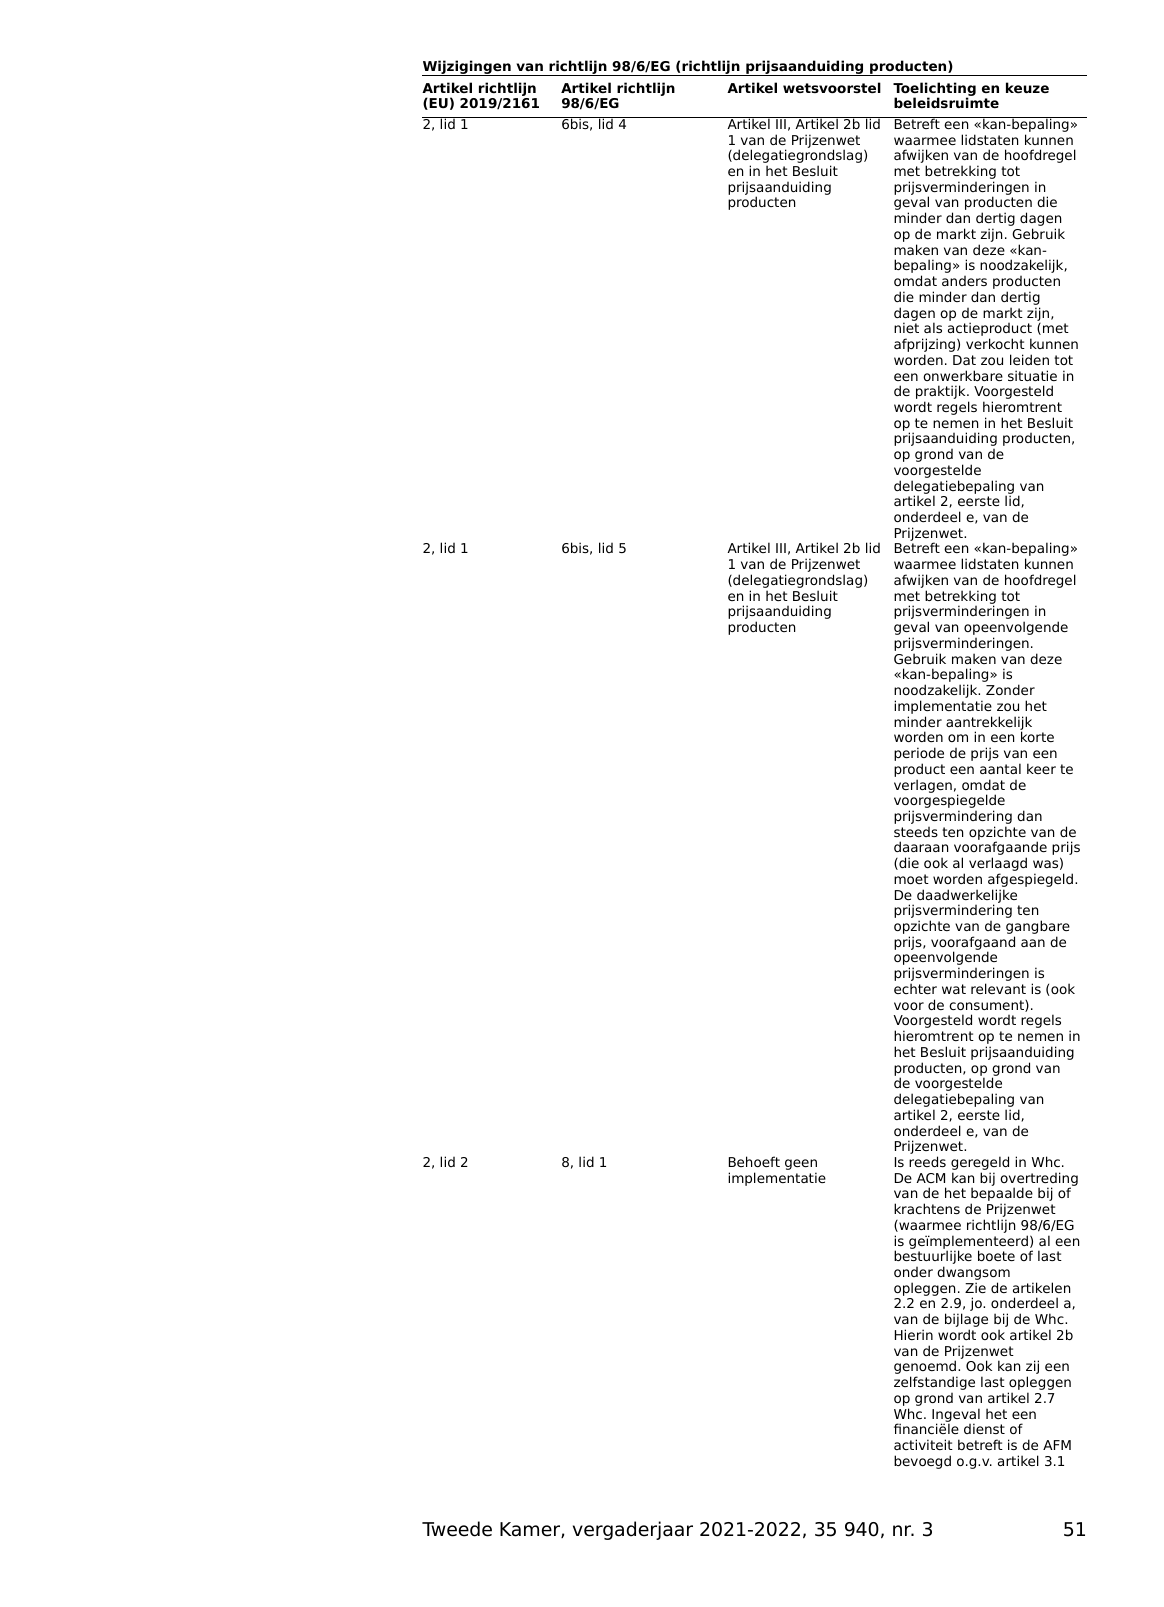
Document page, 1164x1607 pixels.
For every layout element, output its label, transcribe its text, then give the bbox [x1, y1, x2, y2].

table_cell 2, lid 1 [422, 118, 555, 541]
table_cell Behoeft geen implementatie [721, 1155, 887, 1469]
table_header Wijzigingen van richtlijn 98/6/EG (richtlijn prijsaanduiding producten) [422, 59, 1087, 75]
table_cell Artikel III, Artikel 2b lid 1 van de Prijzenwet (delegatiegrondslag) en in het Besluit prijsaanduiding producten [721, 118, 887, 541]
table_cell 2, lid 1 [422, 541, 555, 1155]
table_cell Toelichting en keuze beleidsruimte [887, 76, 1087, 117]
table_cell 6bis, lid 5 [555, 541, 721, 1155]
table_cell Artikel richtlijn 98/6/EG [555, 76, 721, 117]
table_cell 2, lid 2 [422, 1155, 555, 1469]
table_cell Artikel wetsvoorstel [721, 76, 887, 117]
table_cell Artikel richtlijn (EU) 2019/2161 [422, 76, 555, 117]
table_cell 8, lid 1 [555, 1155, 721, 1469]
table_cell 6bis, lid 4 [555, 118, 721, 541]
table_cell Betreft een «kan-bepaling» waarmee lidstaten kunnen afwijken van de hoofdregel met betrekking tot prijsverminderingen in geval van producten die minder dan dertig dagen op de markt zijn. Gebruik maken van deze «kan-bepaling» is noodzakelijk, omdat anders producten die minder dan dertig dagen op de markt zijn, niet als actieproduct (met afprijzing) verkocht kunnen worden. Dat zou leiden tot een onwerkbare situatie in de praktijk. Voorgesteld wordt regels hieromtrent op te nemen in het Besluit prijsaanduiding producten, op grond van de voorgestelde delegatiebepaling van artikel 2, eerste lid, onderdeel e, van de Prijzenwet. [887, 118, 1087, 541]
table_cell Is reeds geregeld in Whc. De ACM kan bij overtreding van de het bepaalde bij of krachtens de Prijzenwet (waarmee richtlijn 98/6/EG is geïmplementeerd) al een bestuurlijke boete of last onder dwangsom opleggen. Zie de artikelen 2.2 en 2.9, jo. onderdeel a, van de bijlage bij de Whc. Hierin wordt ook artikel 2b van de Prijzenwet genoemd. Ook kan zij een zelfstandige last opleggen op grond van artikel 2.7 Whc. Ingeval het een financiële dienst of activiteit betreft is de AFM bevoegd o.g.v. artikel 3.1 [887, 1155, 1087, 1469]
table_cell Betreft een «kan-bepaling» waarmee lidstaten kunnen afwijken van de hoofdregel met betrekking tot prijsverminderingen in geval van opeenvolgende prijsverminderingen. Gebruik maken van deze «kan-bepaling» is noodzakelijk. Zonder implementatie zou het minder aantrekkelijk worden om in een korte periode de prijs van een product een aantal keer te verlagen, omdat de voorgespiegelde prijsvermindering dan steeds ten opzichte van de daaraan voorafgaande prijs (die ook al verlaagd was) moet worden afgespiegeld. De daadwerkelijke prijsvermindering ten opzichte van de gangbare prijs, voorafgaand aan de opeenvolgende prijsverminderingen is echter wat relevant is (ook voor de consument). Voorgesteld wordt regels hieromtrent op te nemen in het Besluit prijsaanduiding producten, op grond van de voorgestelde delegatiebepaling van artikel 2, eerste lid, onderdeel e, van de Prijzenwet. [887, 541, 1087, 1155]
table_cell Artikel III, Artikel 2b lid 1 van de Prijzenwet (delegatiegrondslag) en in het Besluit prijsaanduiding producten [721, 541, 887, 1155]
